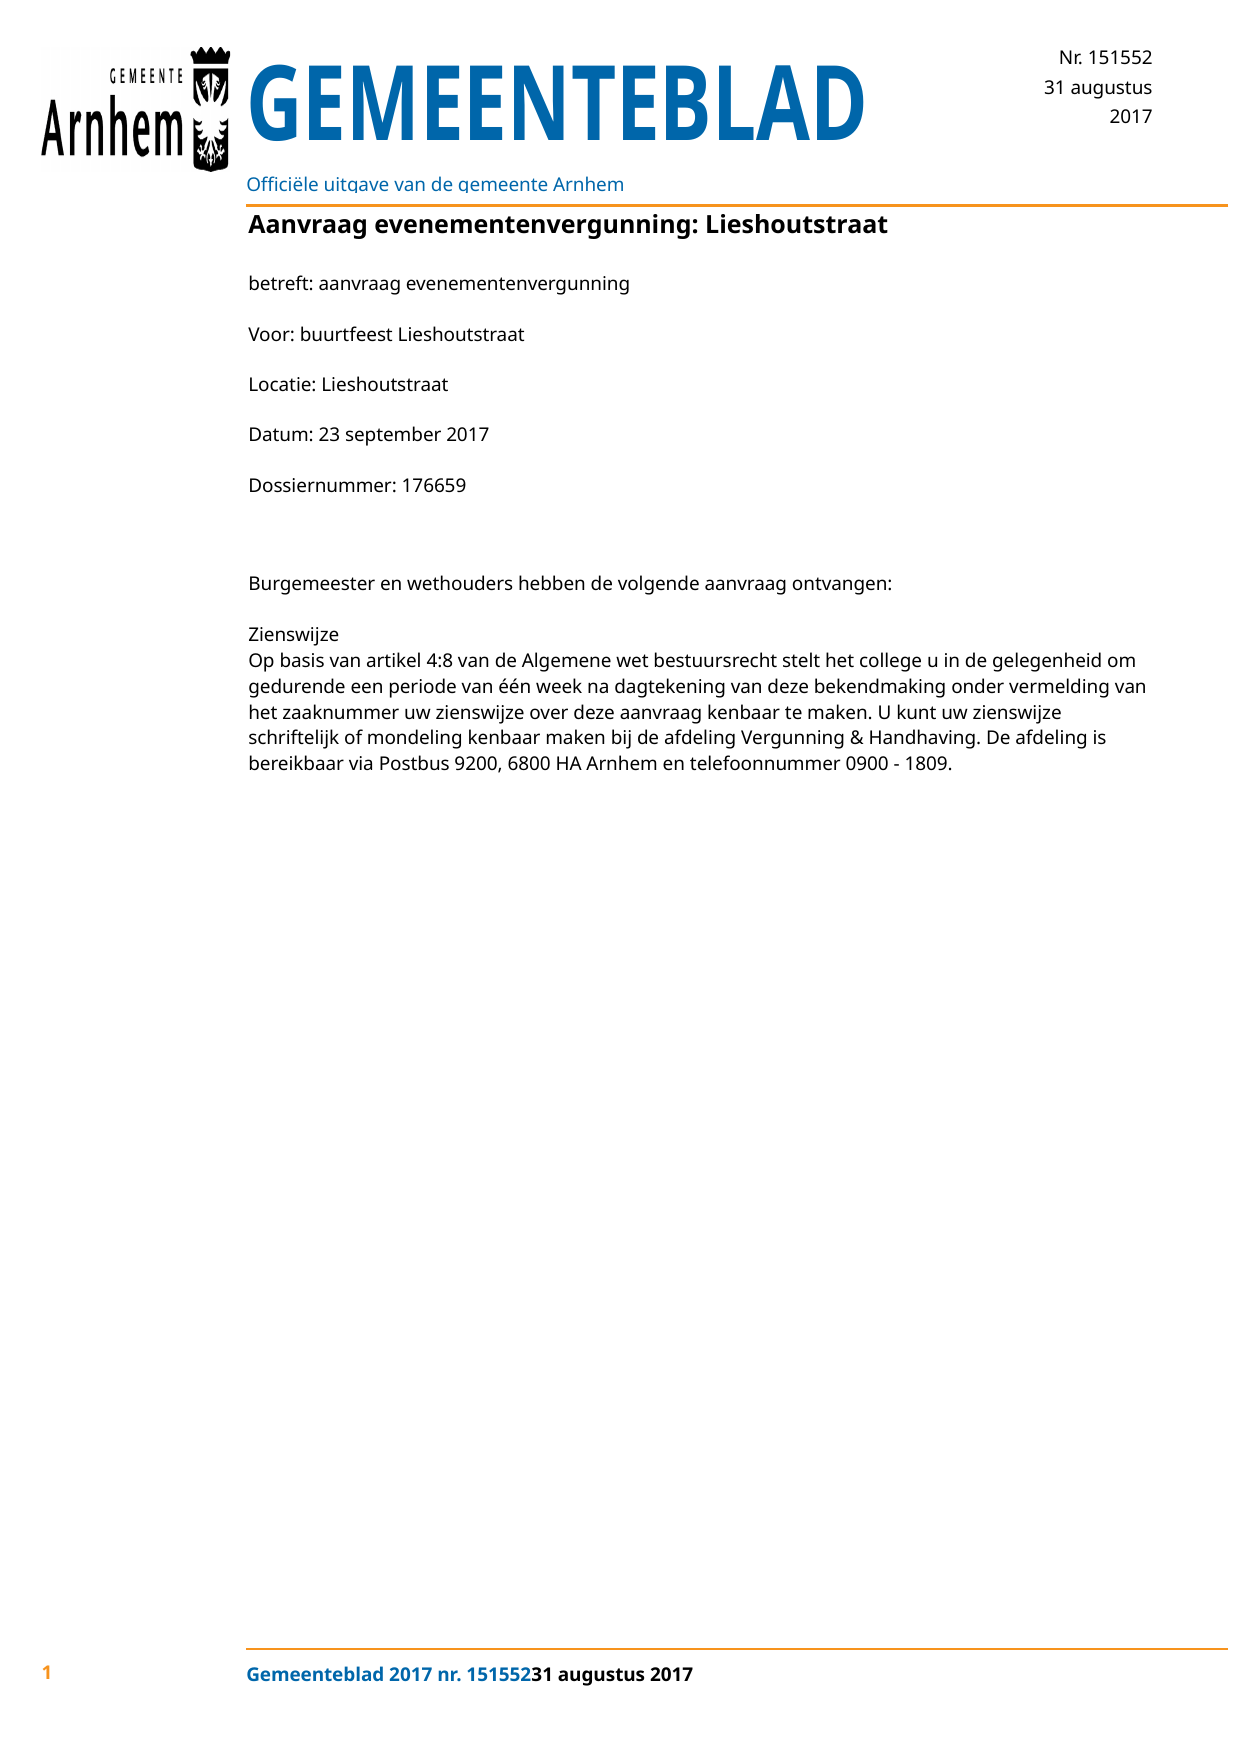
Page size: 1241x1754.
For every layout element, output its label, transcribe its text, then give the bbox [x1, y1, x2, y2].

text Aanvraag evenementenvergunning: Lieshoutstraat [248, 207, 1152, 241]
text Burgemeester en wethouders hebben de volgende aanvraag ontvangen: [248, 570, 1152, 596]
text Voor: buurtfeest Lieshoutstraat [248, 321, 1152, 346]
text Dossiernummer: 176659 [248, 472, 1152, 498]
picture [41, 47, 231, 172]
text Datum: 23 september 2017 [248, 422, 1152, 447]
text Op basis van artikel 4:8 van de Algemene wet bestuursrecht stelt het college u in de gelegenheid om gedurende een periode van één week na dagtekening van deze bekendmaking onder vermelding van het zaaknummer uw zienswijze over deze aanvraag kenbaar te maken. U kunt uw zienswijze schriftelijk of mondeling kenbaar maken bij de afdeling Vergunning & Handhaving. De afdeling is bereikbaar via Postbus 9200, 6800 HA Arnhem en telefoonnummer 0900 - 1809. [248, 647, 1152, 776]
text Zienswijze [248, 622, 1152, 647]
text Locatie: Lieshoutstraat [248, 371, 1152, 397]
text betreft: aanvraag evenementenvergunning [248, 270, 1152, 296]
